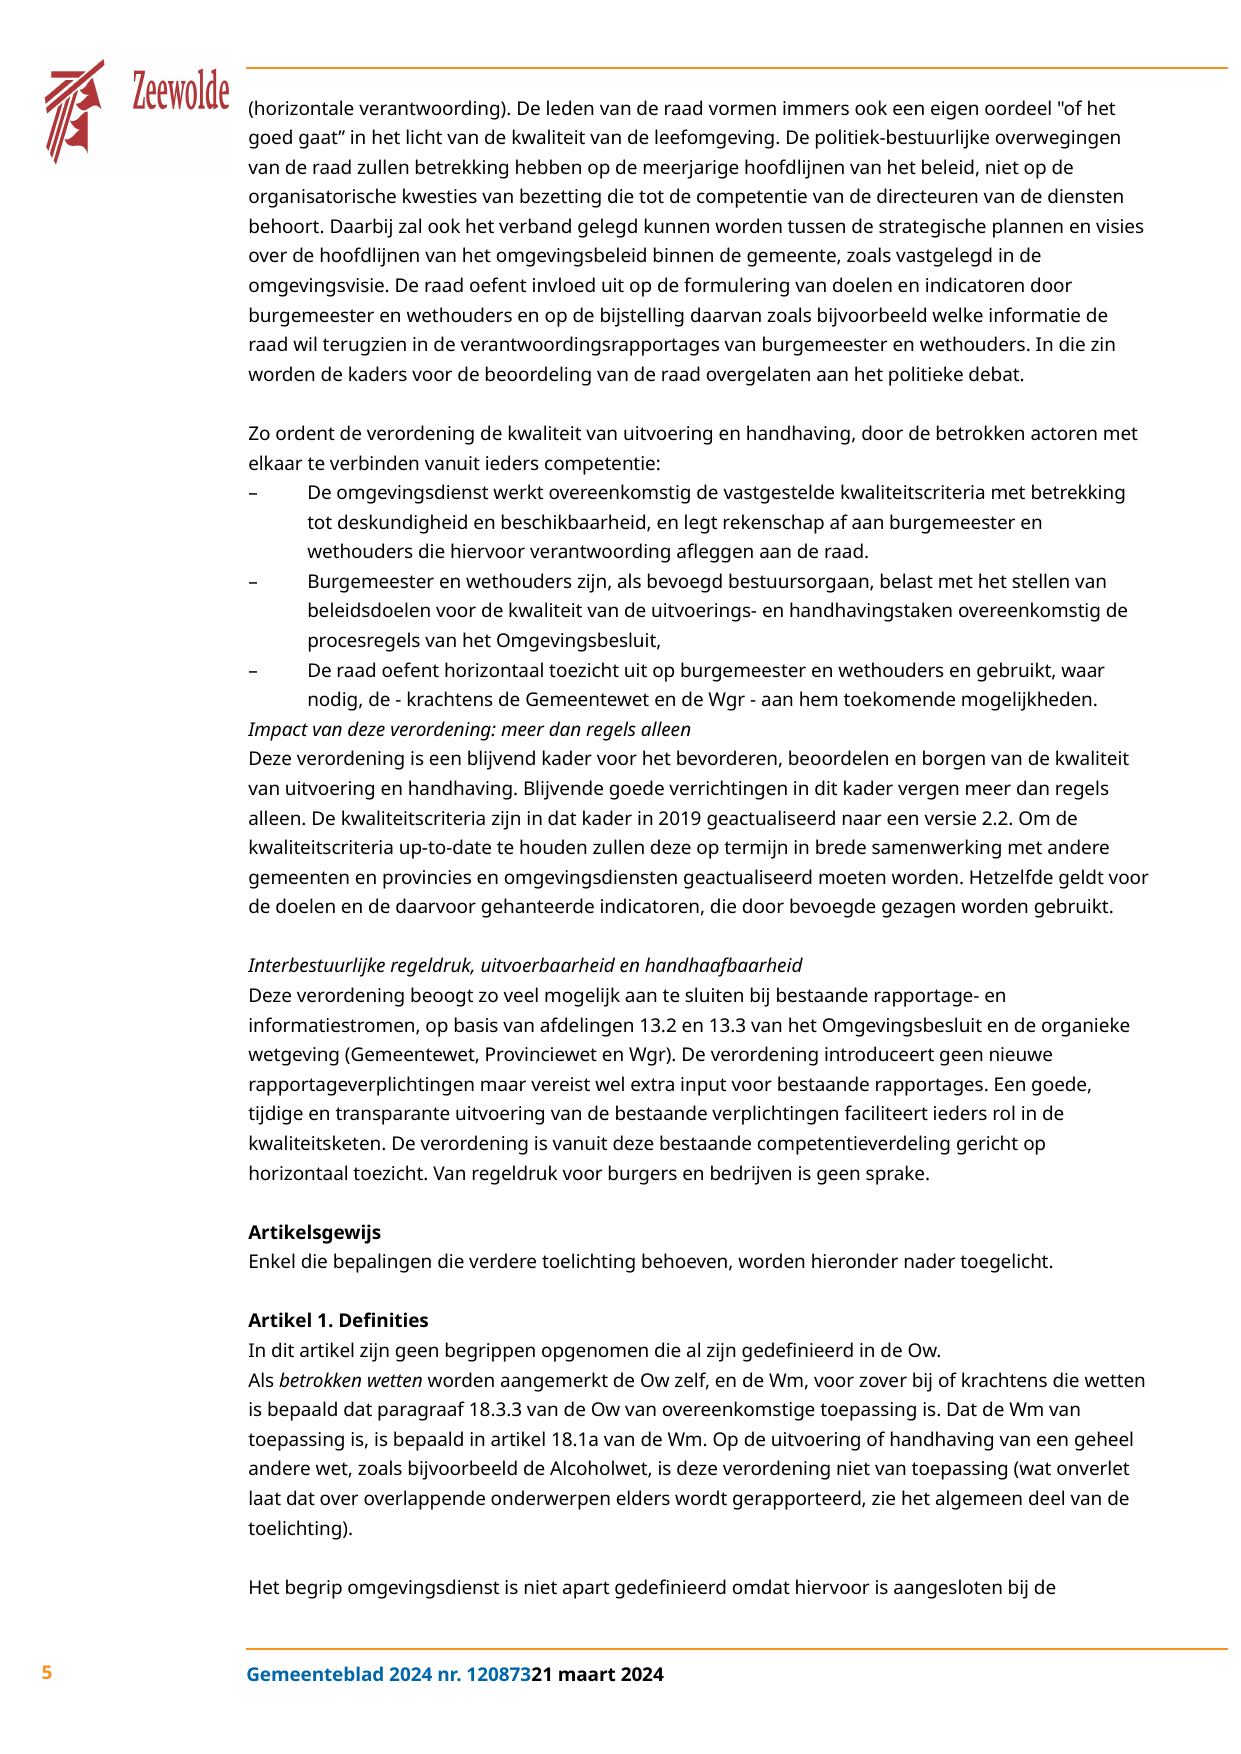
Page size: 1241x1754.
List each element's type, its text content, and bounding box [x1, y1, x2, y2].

text Deze verordening is een blijvend kader voor het bevorderen, beoordelen en borgen van de kwaliteit van uitvoering en handhaving. Blijvende goede verrichtingen in dit kader vergen meer dan regels alleen. De kwaliteitscriteria zijn in dat kader in 2019 geactualiseerd naar een versie 2.2. Om de kwaliteitscriteria up-to-date te houden zullen deze op termijn in brede samenwerking met andere gemeenten en provincies en omgevingsdiensten geactualiseerd moeten worden. Hetzelfde geldt voor de doelen en de daarvoor gehanteerde indicatoren, die door bevoegde gezagen worden gebruikt. [248, 746, 1152, 919]
picture [41, 47, 231, 172]
text Interbestuurlijke regeldruk, uitvoerbaarheid en handhaafbaarheid [248, 953, 1152, 978]
list De raad oefent horizontaal toezicht uit op burgemeester en wethouders en gebruikt, waar nodig, de - krachtens de Gemeentewet en de Wgr - aan hem toekomende mogelijkheden. [248, 657, 1152, 712]
text Artikelsgewijs [248, 1219, 1152, 1245]
text In dit artikel zijn geen begrippen opgenomen die al zijn gedefinieerd in de Ow. [248, 1337, 1152, 1363]
text (horizontale verantwoording). De leden van de raad vormen immers ook een eigen oordeel "of het goed gaat” in het licht van de kwaliteit van de leefomgeving. De politiek-bestuurlijke overwegingen van de raad zullen betrekking hebben op de meerjarige hoofdlijnen van het beleid, niet op de organisatorische kwesties van bezetting die tot de competentie van de directeuren van de diensten behoort. Daarbij zal ook het verband gelegd kunnen worden tussen de strategische plannen en visies over de hoofdlijnen van het omgevingsbeleid binnen de gemeente, zoals vastgelegd in de omgevingsvisie. De raad oefent invloed uit op de formulering van doelen en indicatoren door burgemeester en wethouders en op de bijstelling daarvan zoals bijvoorbeeld welke informatie de raad wil terugzien in de verantwoordingsrapportages van burgemeester en wethouders. In die zin worden de kaders voor de beoordeling van de raad overgelaten aan het politieke debat. [248, 95, 1152, 387]
text Zo ordent de verordening de kwaliteit van uitvoering en handhaving, door de betrokken actoren met elkaar te verbinden vanuit ieders competentie: [248, 420, 1152, 476]
text Impact van deze verordening: meer dan regels alleen [248, 716, 1152, 742]
text Deze verordening beoogt zo veel mogelijk aan te sluiten bij bestaande rapportage- en informatiestromen, op basis van afdelingen 13.2 en 13.3 van het Omgevingsbesluit en de organieke wetgeving (Gemeentewet, Provinciewet en Wgr). De verordening introduceert geen nieuwe rapportageverplichtingen maar vereist wel extra input voor bestaande rapportages. Een goede, tijdige en transparante uitvoering van de bestaande verplichtingen faciliteert ieders rol in de kwaliteitsketen. De verordening is vanuit deze bestaande competentieverdeling gericht op horizontaal toezicht. Van regeldruk voor burgers en bedrijven is geen sprake. [248, 982, 1152, 1186]
list Burgemeester en wethouders zijn, als bevoegd bestuursorgaan, belast met het stellen van beleidsdoelen voor de kwaliteit van de uitvoerings- en handhavingstaken overeenkomstig de procesregels van het Omgevingsbesluit, [248, 568, 1152, 653]
text Enkel die bepalingen die verdere toelichting behoeven, worden hieronder nader toegelicht. [248, 1248, 1152, 1274]
text Artikel 1. Definities [248, 1308, 1152, 1333]
text Het begrip omgevingsdienst is niet apart gedefinieerd omdat hiervoor is aangesloten bij de [248, 1574, 1152, 1600]
text Als betrokken wetten worden aangemerkt de Ow zelf, en de Wm, voor zover bij of krachtens die wetten is bepaald dat paragraaf 18.3.3 van de Ow van overeenkomstige toepassing is. Dat de Wm van toepassing is, is bepaald in artikel 18.1a van de Wm. Op de uitvoering of handhaving van een geheel andere wet, zoals bijvoorbeeld de Alcoholwet, is deze verordening niet van toepassing (wat onverlet laat dat over overlappende onderwerpen elders wordt gerapporteerd, zie het algemeen deel van de toelichting). [248, 1367, 1152, 1541]
list De omgevingsdienst werkt overeenkomstig de vastgestelde kwaliteitscriteria met betrekking tot deskundigheid en beschikbaarheid, en legt rekenschap af aan burgemeester en wethouders die hiervoor verantwoording afleggen aan de raad. [248, 479, 1152, 564]
